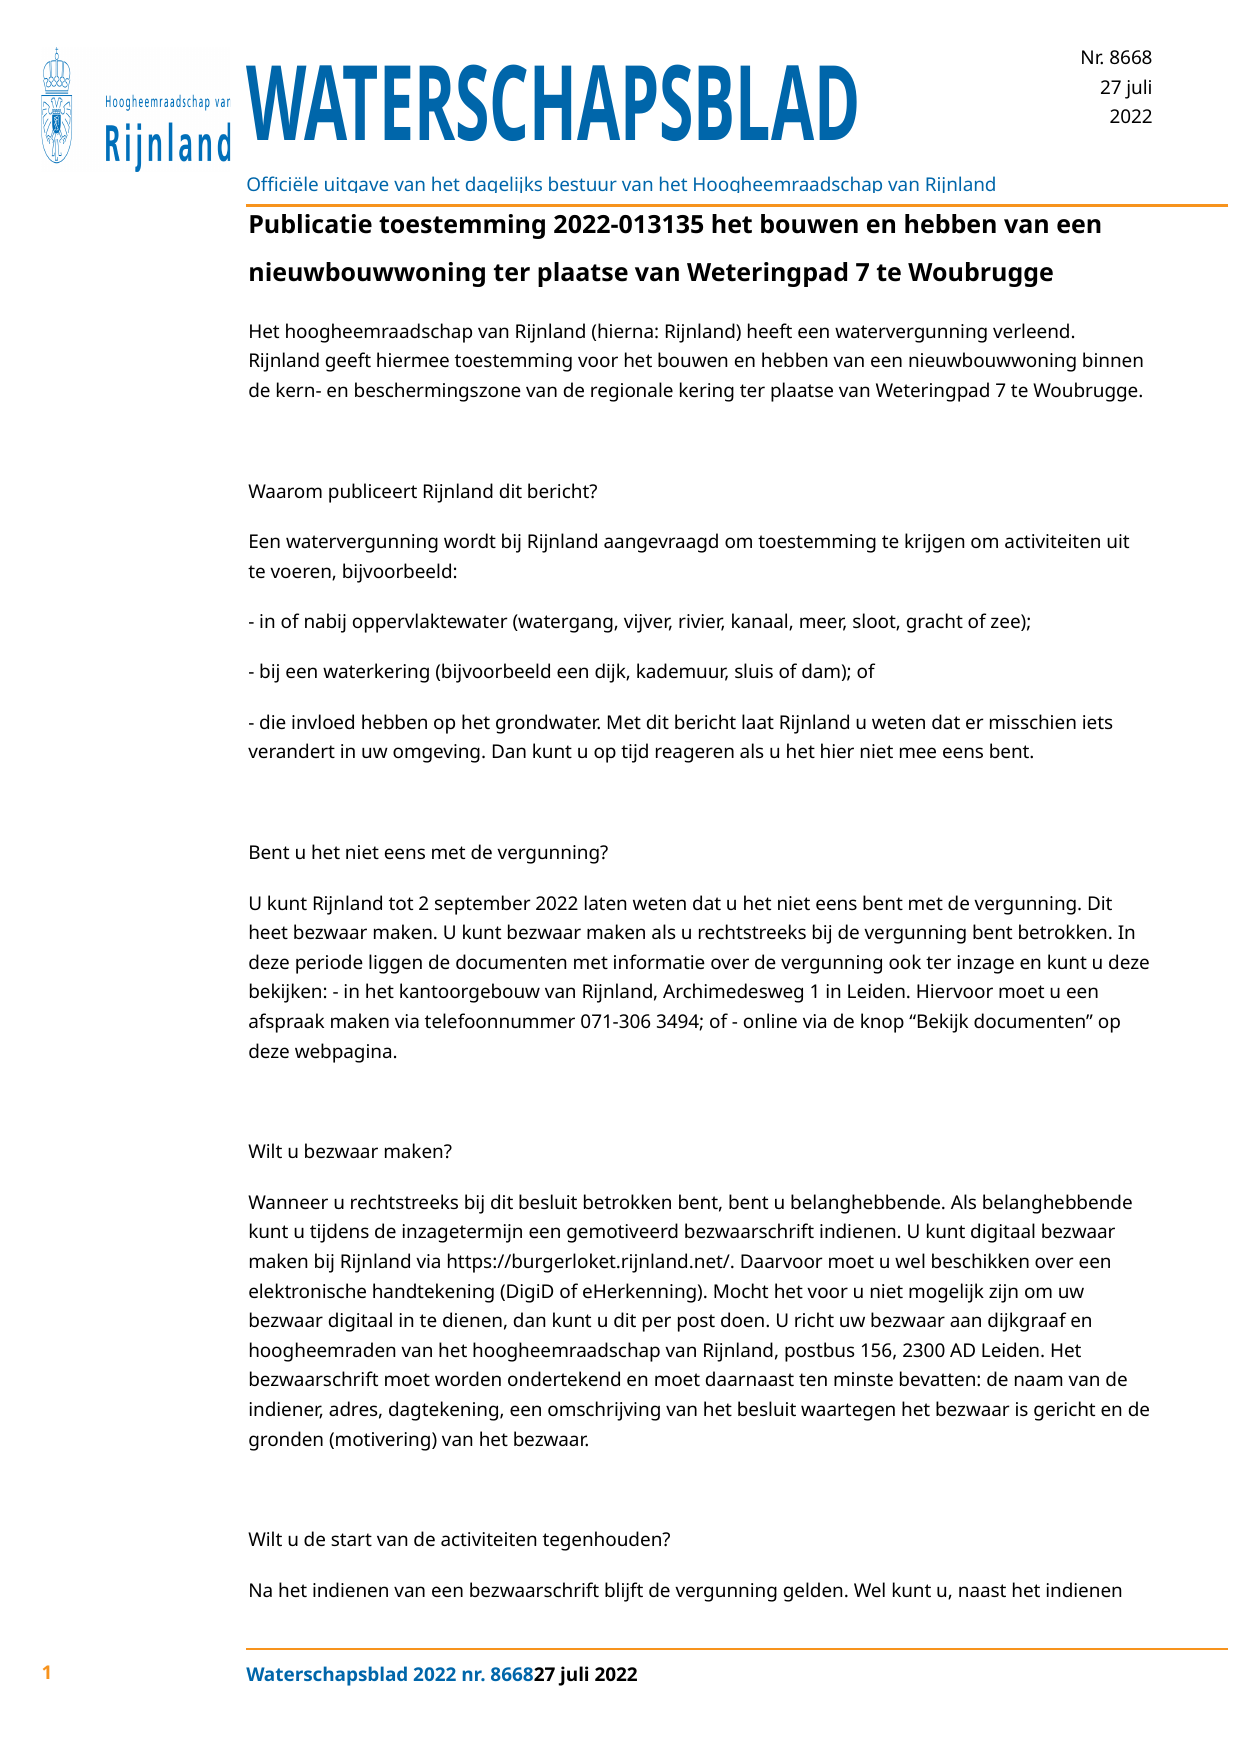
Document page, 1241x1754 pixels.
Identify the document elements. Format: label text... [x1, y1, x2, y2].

text Wilt u de start van de activiteiten tegenhouden? [248, 1527, 1152, 1552]
text Wilt u bezwaar maken? [248, 1139, 1152, 1164]
text Wanneer u rechtstreeks bij dit besluit betrokken bent, bent u belanghebbende. Als belanghebbende kunt u tijdens de inzagetermijn een gemotiveerd bezwaarschrift indienen. U kunt digitaal bezwaar maken bij Rijnland via https://burgerloket.rijnland.net/. Daarvoor moet u wel beschikken over een elektronische handtekening (DigiD of eHerkenning). Mocht het voor u niet mogelijk zijn om uw bezwaar digitaal in te dienen, dan kunt u dit per post doen. U richt uw bezwaar aan dijkgraaf en hoogheemraden van het hoogheemraadschap van Rijnland, postbus 156, 2300 AD Leiden. Het bezwaarschrift moet worden ondertekend en moet daarnaast ten minste bevatten: de naam van de indiener, adres, dagtekening, een omschrijving van het besluit waartegen het bezwaar is gericht en de gronden (motivering) van het bezwaar. [248, 1189, 1152, 1452]
picture [41, 47, 231, 172]
text Waarom publiceert Rijnland dit bericht? [248, 478, 1152, 504]
text - bij een waterkering (bijvoorbeeld een dijk, kademuur, sluis of dam); of [248, 659, 1152, 684]
text U kunt Rijnland tot 2 september 2022 laten weten dat u het niet eens bent met de vergunning. Dit heet bezwaar maken. U kunt bezwaar maken als u rechtstreeks bij de vergunning bent betrokken. In deze periode liggen de documenten met informatie over de vergunning ook ter inzage en kunt u deze bekijken: - in het kantoorgebouw van Rijnland, Archimedesweg 1 in Leiden. Hiervoor moet u een afspraak maken via telefoonnummer 071-306 3494; of - online via de knop “Bekijk documenten” op deze webpagina. [248, 890, 1152, 1064]
text - die invloed hebben op het grondwater. Met dit bericht laat Rijnland u weten dat er misschien iets verandert in uw omgeving. Dan kunt u op tijd reageren als u het hier niet mee eens bent. [248, 709, 1152, 764]
text Bent u het niet eens met de vergunning? [248, 839, 1152, 865]
text - in of nabij oppervlaktewater (watergang, vijver, rivier, kanaal, meer, sloot, gracht of zee); [248, 608, 1152, 634]
text Het hoogheemraadschap van Rijnland (hierna: Rijnland) heeft een watervergunning verleend. Rijnland geeft hiermee toestemming voor het bouwen en hebben van een nieuwbouwwoning binnen de kern- en beschermingszone van de regionale kering ter plaatse van Weteringpad 7 te Woubrugge. [248, 318, 1152, 403]
text Na het indienen van een bezwaarschrift blijft de vergunning gelden. Wel kunt u, naast het indienen [248, 1577, 1152, 1603]
text Publicatie toestemming 2022-013135 het bouwen en hebben van een nieuwbouwwoning ter plaatse van Weteringpad 7 te Woubrugge [248, 207, 1152, 288]
text Een watervergunning wordt bij Rijnland aangevraagd om toestemming te krijgen om activiteiten uit te voeren, bijvoorbeeld: [248, 528, 1152, 584]
